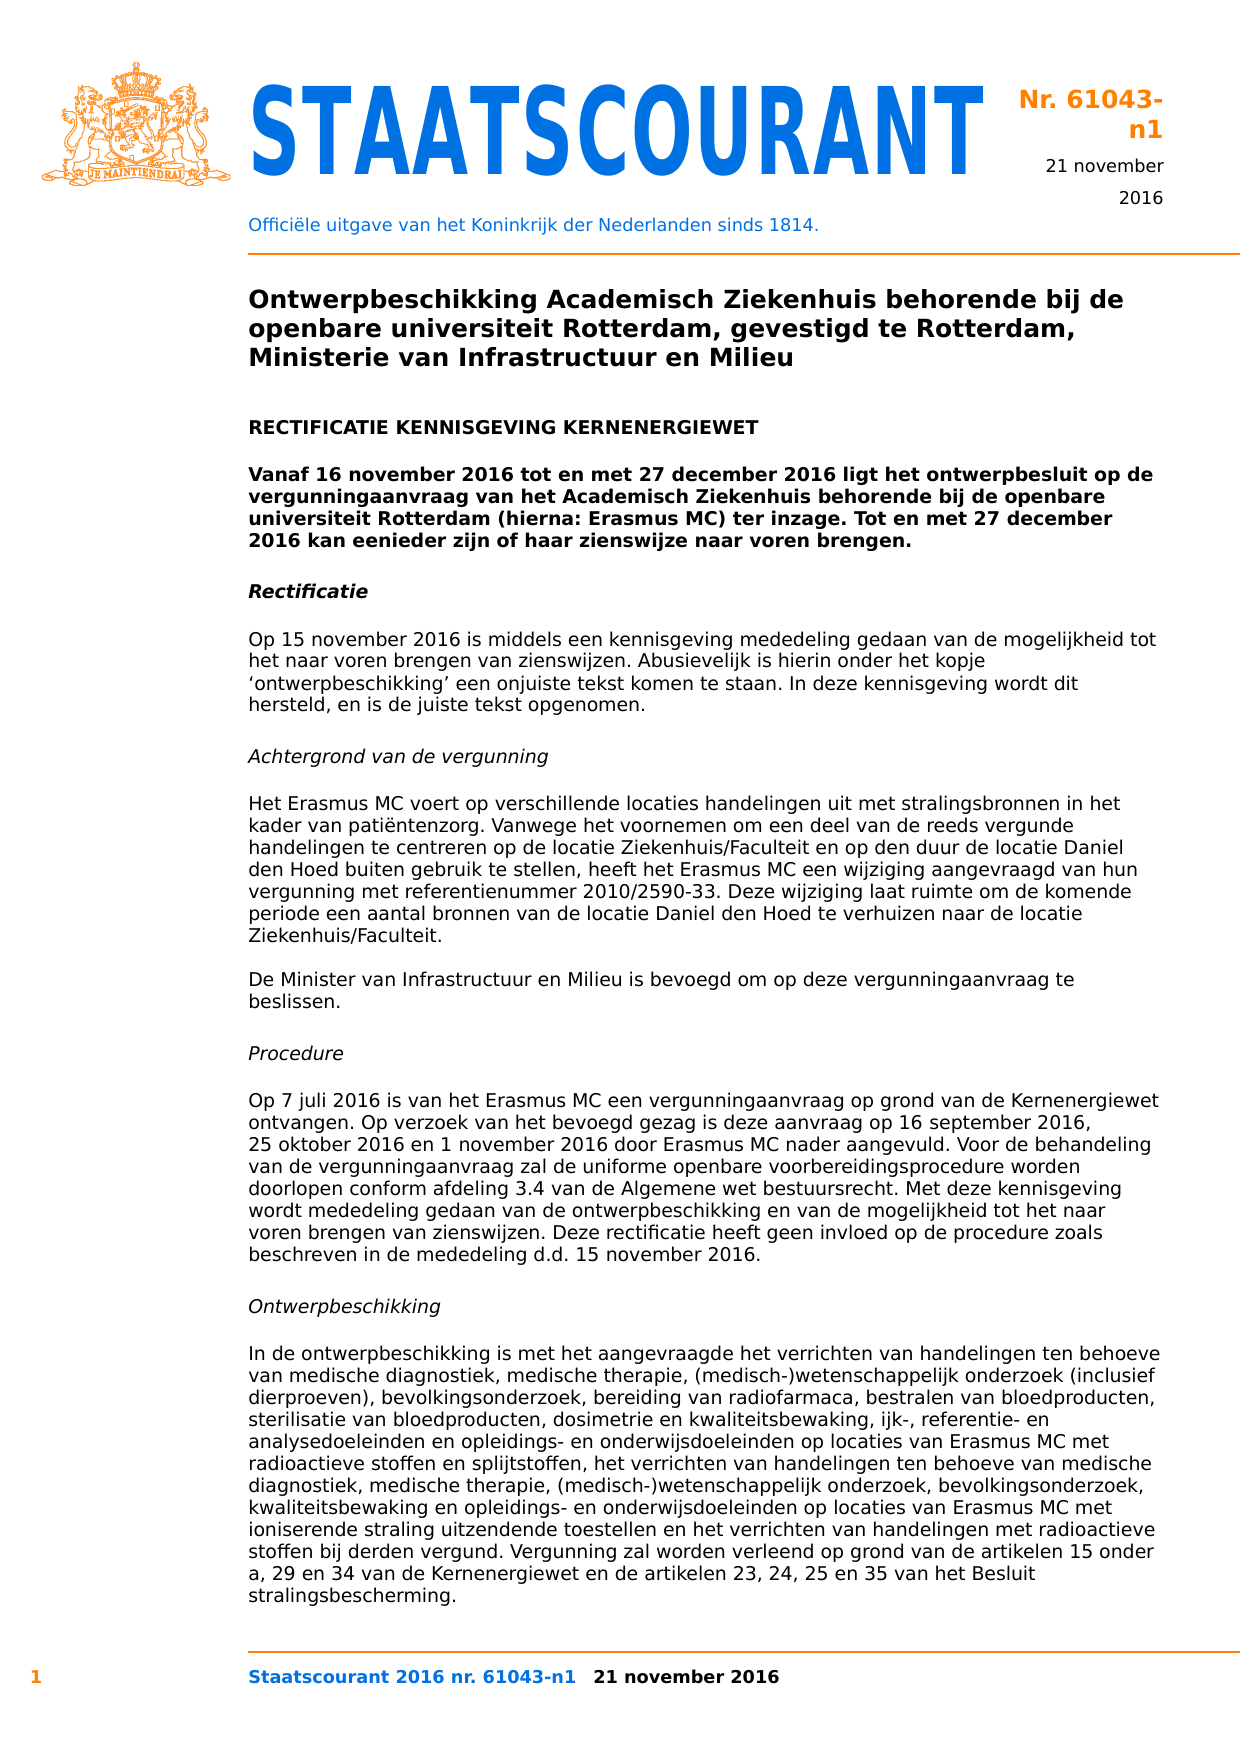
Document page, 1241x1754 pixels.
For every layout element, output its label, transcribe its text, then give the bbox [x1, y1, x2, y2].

subtitle RECTIFICATIE KENNISGEVING KERNENERGIEWET [248, 417, 1163, 438]
table_cell 2016 [998, 183, 1240, 215]
text Op 7 juli 2016 is van het Erasmus MC een vergunningaanvraag op grond van de Kernenergiewet ontvangen. Op verzoek van het bevoegd gezag is deze aanvraag op 16 september 2016, 25 oktober 2016 en 1 november 2016 door Erasmus MC nader aangevuld. Voor de behandeling van de vergunningaanvraag zal de uniforme openbare voorbereidingsprocedure worden doorlopen conform afdeling 3.4 van de Algemene wet bestuursrecht. Met deze kennisgeving wordt mededeling gedaan van de ontwerpbeschikking en van de mogelijkheid tot het naar voren brengen van zienswijzen. Deze rectificatie heeft geen invloed op de procedure zoals beschreven in de mededeling d.d. 15 november 2016. [248, 1090, 1163, 1266]
text Op 15 november 2016 is middels een kennisgeving mededeling gedaan van de mogelijkheid tot het naar voren brengen van zienswijzen. Abusievelijk is hierin onder het kopje ‘ontwerpbeschikking’ een onjuiste tekst komen te staan. In deze kennisgeving wordt dit hersteld, en is de juiste tekst opgenomen. [248, 628, 1163, 716]
subtitle Rectificatie [248, 581, 1163, 603]
table_header [25, 62, 248, 253]
table_cell 21 november [998, 150, 1240, 182]
text In de ontwerpbeschikking is met het aangevraagde het verrichten van handelingen ten behoeve van medische diagnostiek, medische therapie, (medisch-)wetenschappelijk onderzoek (inclusief dierproeven), bevolkingsonderzoek, bereiding van radiofarmaca, bestralen van bloedproducten, sterilisatie van bloedproducten, dosimetrie en kwaliteitsbewaking, ijk-, referentie- en analysedoeleinden en opleidings- en onderwijsdoeleinden op locaties van Erasmus MC met radioactieve stoffen en splijtstoffen, het verrichten van handelingen ten behoeve van medische diagnostiek, medische therapie, (medisch-)wetenschappelijk onderzoek, bevolkingsonderzoek, kwaliteitsbewaking en opleidings- en onderwijsdoeleinden op locaties van Erasmus MC met ioniserende straling uitzendende toestellen en het verrichten van handelingen met radioactieve stoffen bij derden vergund. Vergunning zal worden verleend op grond van de artikelen 15 onder a, 29 en 34 van de Kernenergiewet en de artikelen 23, 24, 25 en 35 van het Besluit stralingsbescherming. [248, 1343, 1163, 1607]
subtitle Ontwerpbeschikking [248, 1296, 1163, 1318]
text Vanaf 16 november 2016 tot en met 27 december 2016 ligt het ontwerpbesluit op de vergunningaanvraag van het Academisch Ziekenhuis behorende bij de openbare universiteit Rotterdam (hierna: Erasmus MC) ter inzage. Tot en met 27 december 2016 kan eenieder zijn of haar zienswijze naar voren brengen. [248, 463, 1163, 551]
table_header STAATSCOURANT [248, 62, 998, 215]
subtitle Achtergrond van de vergunning [248, 746, 1163, 768]
text Het Erasmus MC voert op verschillende locaties handelingen uit met stralingsbronnen in het kader van patiëntenzorg. Vanwege het voornemen om een deel van de reeds vergunde handelingen te centreren op de locatie Ziekenhuis/Faculteit en op den duur de locatie Daniel den Hoed buiten gebruik te stellen, heeft het Erasmus MC een wijziging aangevraagd van hun vergunning met referentienummer 2010/2590-33. Deze wijziging laat ruimte om de komende periode een aantal bronnen van de locatie Daniel den Hoed te verhuizen naar de locatie Ziekenhuis/Faculteit. [248, 793, 1163, 947]
table_header Nr. 61043-n1 [998, 62, 1240, 150]
text De Minister van Infrastructuur en Milieu is bevoegd om op deze vergunningaanvraag te beslissen. [248, 969, 1163, 1013]
subtitle Ontwerpbeschikking Academisch Ziekenhuis behorende bij de openbare universiteit Rotterdam, gevestigd te Rotterdam, Ministerie van Infrastructuur en Milieu [248, 285, 1163, 373]
subtitle Procedure [248, 1043, 1163, 1065]
table_cell Officiële uitgave van het Koninkrijk der Nederlanden sinds 1814. [248, 215, 1240, 253]
picture [41, 62, 231, 186]
